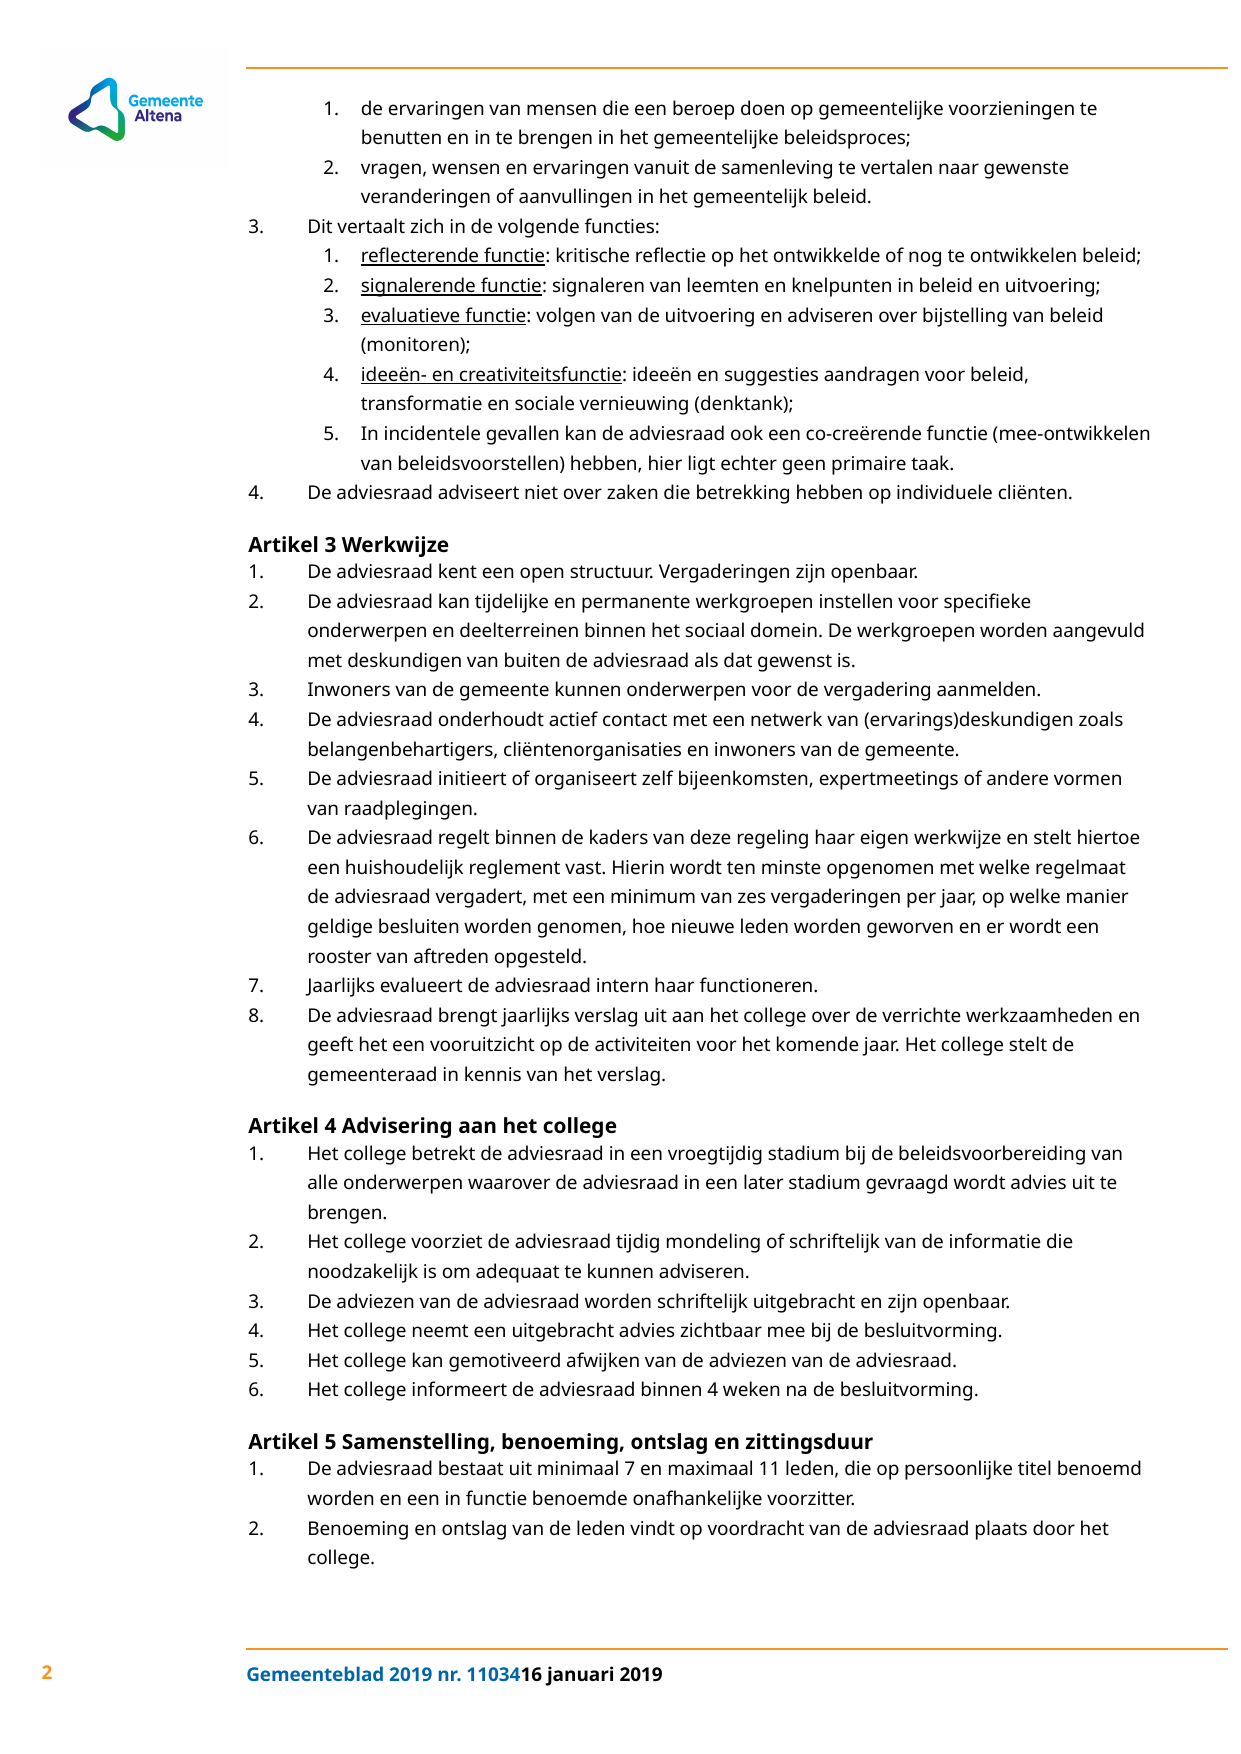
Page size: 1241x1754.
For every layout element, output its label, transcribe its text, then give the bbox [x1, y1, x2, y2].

list In incidentele gevallen kan de adviesraad ook een co-creërende functie (mee-ontwikkelen van beleidsvoorstellen) hebben, hier ligt echter geen primaire taak. [323, 420, 1152, 476]
list Benoeming en ontslag van de leden vindt op voordracht van de adviesraad plaats door het college. [248, 1515, 1152, 1570]
picture [41, 47, 231, 172]
list Het college kan gemotiveerd afwijken van de adviezen van de adviesraad. [248, 1347, 1152, 1373]
list De adviesraad bestaat uit minimaal 7 en maximaal 11 leden, die op persoonlijke titel benoemd worden en een in functie benoemde onafhankelijke voorzitter. [248, 1456, 1152, 1511]
list reflecterende functie: kritische reflectie op het ontwikkelde of nog te ontwikkelen beleid; [323, 243, 1152, 268]
list ideeën- en creativiteitsfunctie: ideeën en suggesties aandragen voor beleid, transformatie en sociale vernieuwing (denktank); [323, 361, 1152, 416]
list De adviezen van de adviesraad worden schriftelijk uitgebracht en zijn openbaar. [248, 1288, 1152, 1314]
list De adviesraad kent een open structuur. Vergaderingen zijn openbaar. [248, 558, 1152, 584]
list Jaarlijks evalueert de adviesraad intern haar functioneren. [248, 972, 1152, 998]
list Inwoners van de gemeente kunnen onderwerpen voor de vergadering aanmelden. [248, 677, 1152, 702]
text Artikel 4 Advisering aan het college [248, 1112, 1152, 1140]
list signalerende functie: signaleren van leemten en knelpunten in beleid en uitvoering; [323, 272, 1152, 298]
list Het college voorziet de adviesraad tijdig mondeling of schriftelijk van de informatie die noodzakelijk is om adequaat te kunnen adviseren. [248, 1229, 1152, 1284]
list Dit vertaalt zich in de volgende functies: [248, 213, 1152, 239]
list de ervaringen van mensen die een beroep doen op gemeentelijke voorzieningen te benutten en in te brengen in het gemeentelijke beleidsproces; [323, 95, 1152, 150]
list De adviesraad adviseert niet over zaken die betrekking hebben op individuele cliënten. [248, 479, 1152, 505]
list Het college betrekt de adviesraad in een vroegtijdig stadium bij de beleidsvoorbereiding van alle onderwerpen waarover de adviesraad in een later stadium gevraagd wordt advies uit te brengen. [248, 1140, 1152, 1225]
list De adviesraad initieert of organiseert zelf bijeenkomsten, expertmeetings of andere vormen van raadplegingen. [248, 765, 1152, 821]
text Artikel 3 Werkwijze [248, 530, 1152, 558]
list vragen, wensen en ervaringen vanuit de samenleving te vertalen naar gewenste veranderingen of aanvullingen in het gemeentelijk beleid. [323, 154, 1152, 209]
list Het college neemt een uitgebracht advies zichtbaar mee bij de besluitvorming. [248, 1317, 1152, 1343]
list De adviesraad regelt binnen de kaders van deze regeling haar eigen werkwijze en stelt hiertoe een huishoudelijk reglement vast. Hierin wordt ten minste opgenomen met welke regelmaat de adviesraad vergadert, met een minimum van zes vergaderingen per jaar, op welke manier geldige besluiten worden genomen, hoe nieuwe leden worden geworven en er wordt een rooster van aftreden opgesteld. [248, 824, 1152, 968]
list De adviesraad onderhoudt actief contact met een netwerk van (ervarings)deskundigen zoals belangenbehartigers, cliëntenorganisaties en inwoners van de gemeente. [248, 706, 1152, 761]
list evaluatieve functie: volgen van de uitvoering en adviseren over bijstelling van beleid (monitoren); [323, 302, 1152, 357]
text Artikel 5 Samenstelling, benoeming, ontslag en zittingsduur [248, 1427, 1152, 1456]
list De adviesraad brengt jaarlijks verslag uit aan het college over de verrichte werkzaamheden en geeft het een vooruitzicht op de activiteiten voor het komende jaar. Het college stelt de gemeenteraad in kennis van het verslag. [248, 1002, 1152, 1087]
list De adviesraad kan tijdelijke en permanente werkgroepen instellen voor specifieke onderwerpen en deelterreinen binnen het sociaal domein. De werkgroepen worden aangevuld met deskundigen van buiten de adviesraad als dat gewenst is. [248, 588, 1152, 673]
list Het college informeert de adviesraad binnen 4 weken na de besluitvorming. [248, 1377, 1152, 1402]
